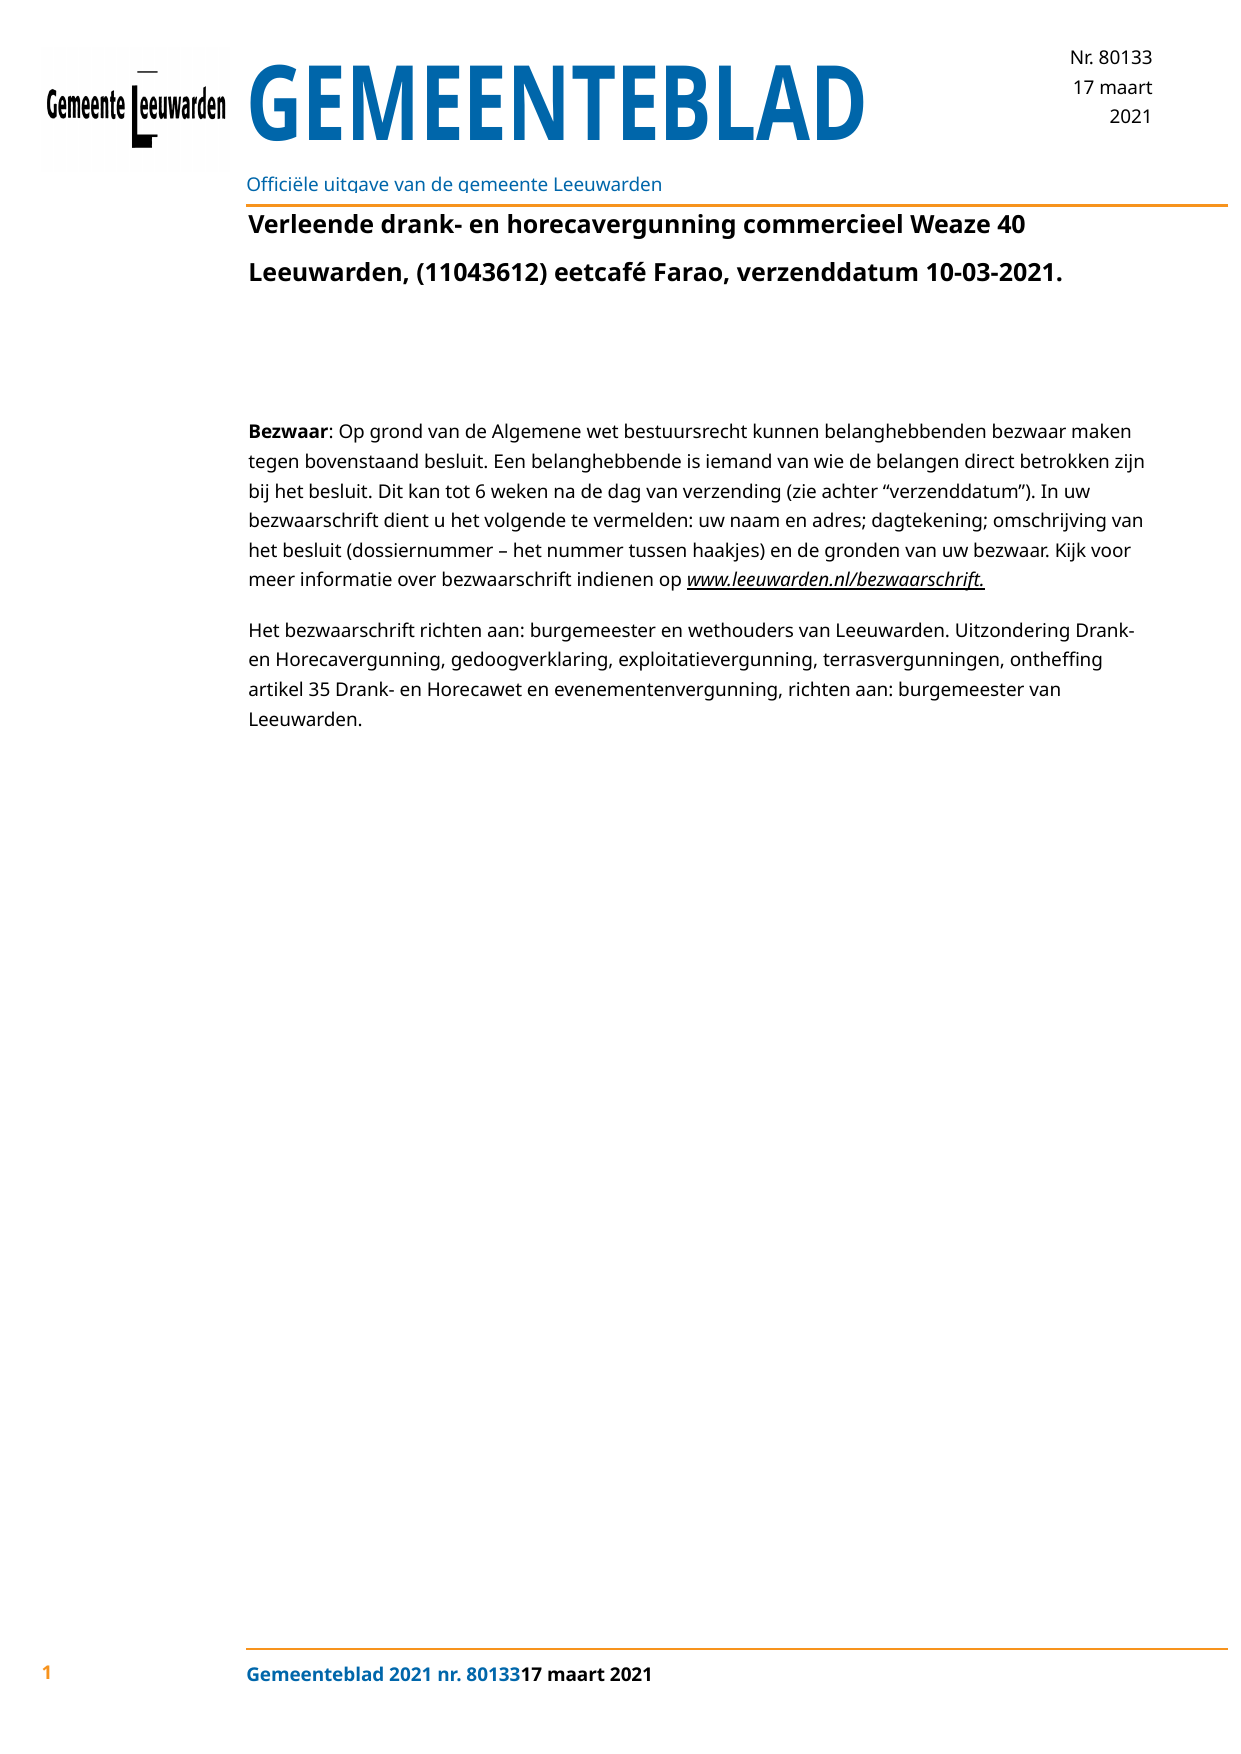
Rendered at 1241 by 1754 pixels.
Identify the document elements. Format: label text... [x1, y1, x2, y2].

text Verleende drank- en horecavergunning commercieel Weaze 40 Leeuwarden, (11043612) eetcafé Farao, verzenddatum 10-03-2021. [248, 207, 1152, 288]
text Het bezwaarschrift richten aan: burgemeester en wethouders van Leeuwarden. Uitzondering Drank- en Horecavergunning, gedoogverklaring, exploitatievergunning, terrasvergunningen, ontheffing artikel 35 Drank- en Horecawet en evenementenvergunning, richten aan: burgemeester van Leeuwarden. [248, 617, 1152, 732]
text Bezwaar: Op grond van de Algemene wet bestuursrecht kunnen belanghebbenden bezwaar maken tegen bovenstaand besluit. Een belanghebbende is iemand van wie de belangen direct betrokken zijn bij het besluit. Dit kan tot 6 weken na de dag van verzending (zie achter “verzenddatum”). In uw bezwaarschrift dient u het volgende te vermelden: uw naam en adres; dagtekening; omschrijving van het besluit (dossiernummer – het nummer tussen haakjes) en de gronden van uw bezwaar. Kijk voor meer informatie over bezwaarschrift indienen op www.leeuwarden.nl/bezwaarschrift. [248, 419, 1152, 592]
picture [41, 47, 231, 172]
